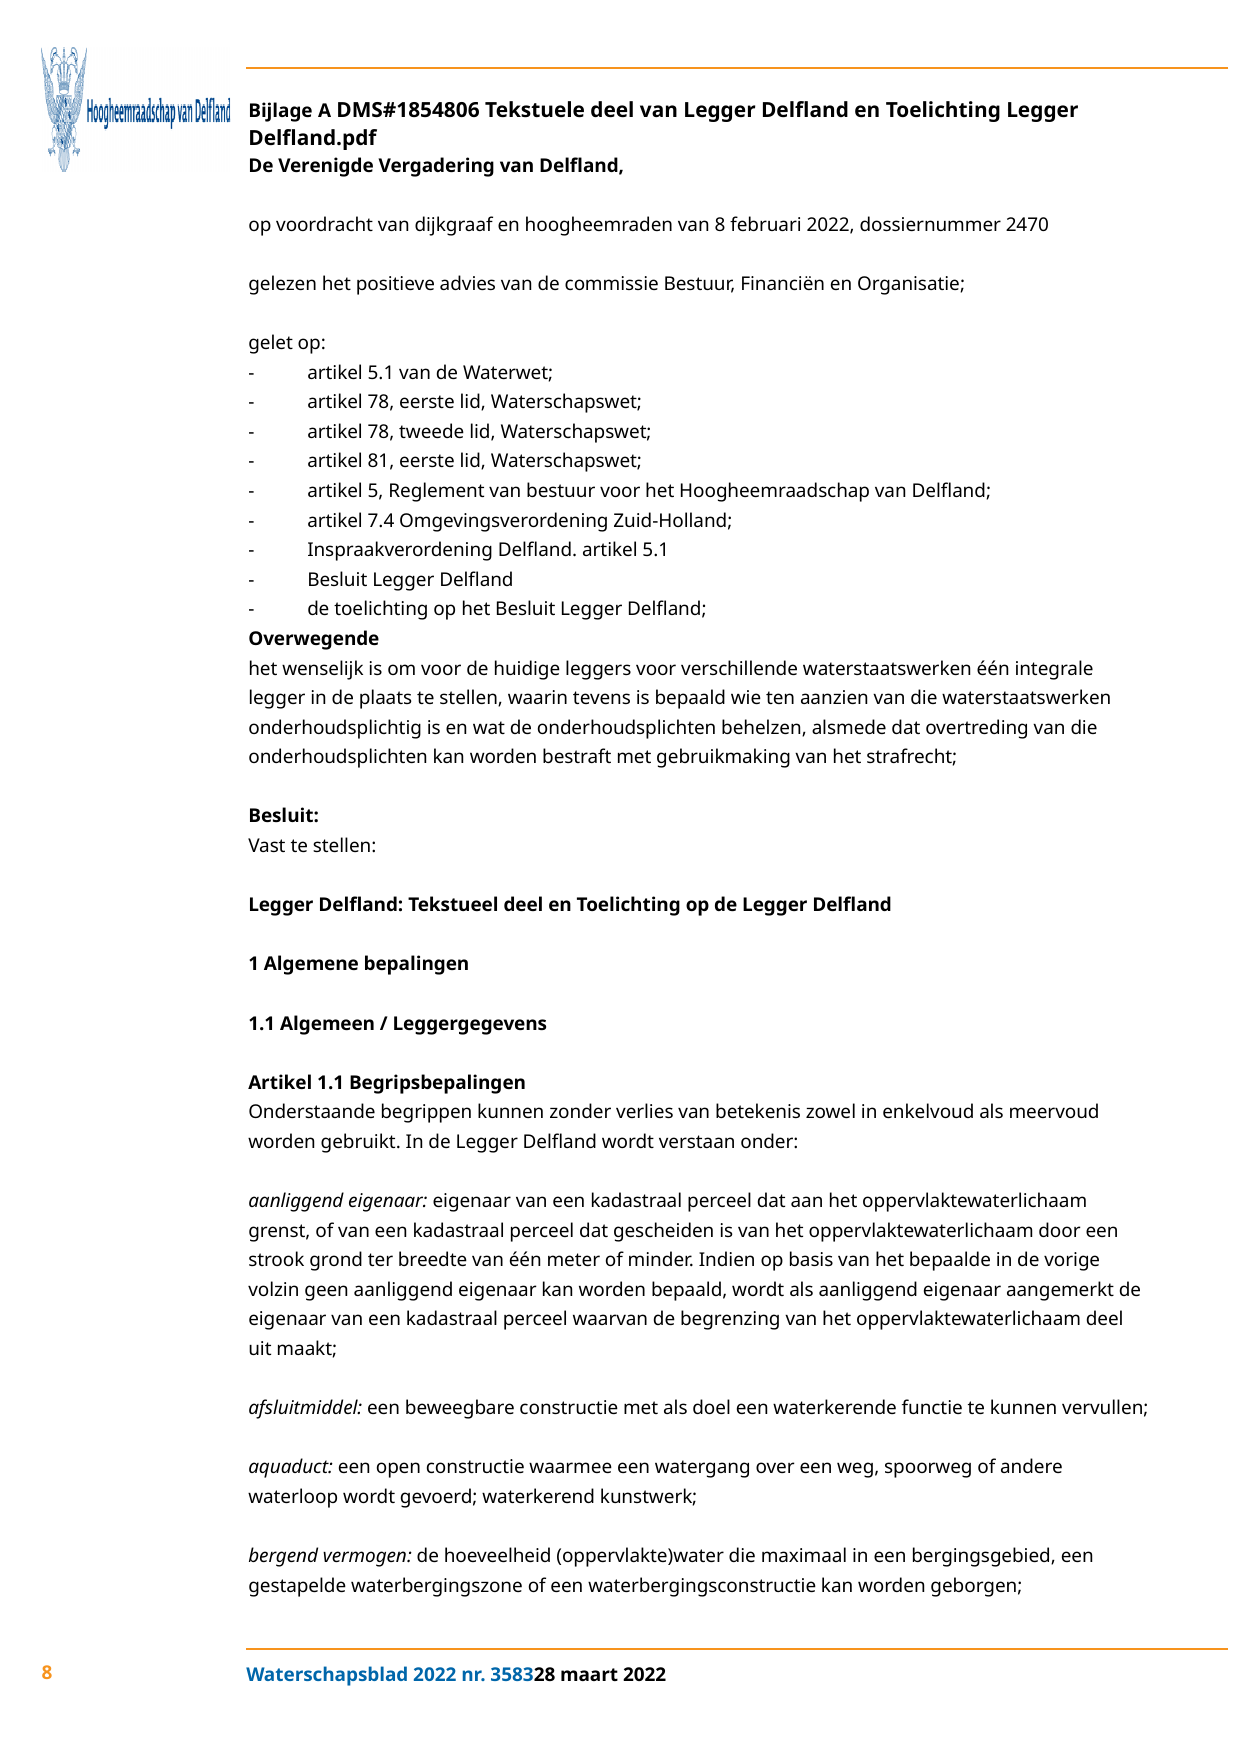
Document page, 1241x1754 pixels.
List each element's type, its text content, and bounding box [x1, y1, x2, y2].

text gelezen het positieve advies van de commissie Bestuur, Financiën en Organisatie; [248, 270, 1152, 296]
list Besluit Legger Delfland [248, 566, 1152, 592]
list artikel 5.1 van de Waterwet; [248, 359, 1152, 384]
text De Verenigde Vergadering van Delfland, [248, 152, 1152, 177]
list artikel 7.4 Omgevingsverordening Zuid-Holland; [248, 507, 1152, 532]
text Vast te stellen: [248, 832, 1152, 858]
text aanliggend eigenaar: eigenaar van een kadastraal perceel dat aan het oppervlaktewaterlichaam grenst, of van een kadastraal perceel dat gescheiden is van het oppervlaktewaterlichaam door een strook grond ter breedte van één meter of minder. Indien op basis van het bepaalde in de vorige volzin geen aanliggend eigenaar kan worden bepaald, wordt als aanliggend eigenaar aangemerkt de eigenaar van een kadastraal perceel waarvan de begrenzing van het oppervlaktewaterlichaam deel uit maakt; [248, 1187, 1152, 1361]
text Besluit: [248, 803, 1152, 828]
text bergend vermogen: de hoeveelheid (oppervlakte)water die maximaal in een bergingsgebied, een gestapelde waterbergingszone of een waterbergingsconstructie kan worden geborgen; [248, 1542, 1152, 1597]
text op voordracht van dijkgraaf en hoogheemraden van 8 februari 2022, dossiernummer 2470 [248, 211, 1152, 237]
text Onderstaande begrippen kunnen zonder verlies van betekenis zowel in enkelvoud als meervoud worden gebruikt. In de Legger Delfland wordt verstaan onder: [248, 1098, 1152, 1154]
list de toelichting op het Besluit Legger Delfland; [248, 596, 1152, 621]
text Bijlage A DMS#1854806 Tekstuele deel van Legger Delfland en Toelichting Legger Delfland.pdf [248, 95, 1152, 152]
text Legger Delfland: Tekstueel deel en Toelichting op de Legger Delfland [248, 891, 1152, 917]
text Artikel 1.1 Begripsbepalingen [248, 1069, 1152, 1094]
text 1 Algemene bepalingen [248, 951, 1152, 976]
text gelet op: [248, 329, 1152, 355]
text 1.1 Algemeen / Leggergegevens [248, 1010, 1152, 1035]
text aquaduct: een open constructie waarmee een watergang over een weg, spoorweg of andere waterloop wordt gevoerd; waterkerend kunstwerk; [248, 1453, 1152, 1509]
text Overwegende [248, 625, 1152, 651]
text het wenselijk is om voor de huidige leggers voor verschillende waterstaatswerken één integrale legger in de plaats te stellen, waarin tevens is bepaald wie ten aanzien van die waterstaatswerken onderhoudsplichtig is en wat de onderhoudsplichten behelzen, alsmede dat overtreding van die onderhoudsplichten kan worden bestraft met gebruikmaking van het strafrecht; [248, 655, 1152, 769]
text afsluitmiddel: een beweegbare constructie met als doel een waterkerende functie te kunnen vervullen; [248, 1394, 1152, 1420]
list artikel 78, eerste lid, Waterschapswet; [248, 388, 1152, 414]
list artikel 81, eerste lid, Waterschapswet; [248, 448, 1152, 473]
list artikel 5, Reglement van bestuur voor het Hoogheemraadschap van Delfland; [248, 477, 1152, 503]
list Inspraakverordening Delfland. artikel 5.1 [248, 536, 1152, 562]
list artikel 78, tweede lid, Waterschapswet; [248, 418, 1152, 444]
picture [41, 47, 231, 172]
